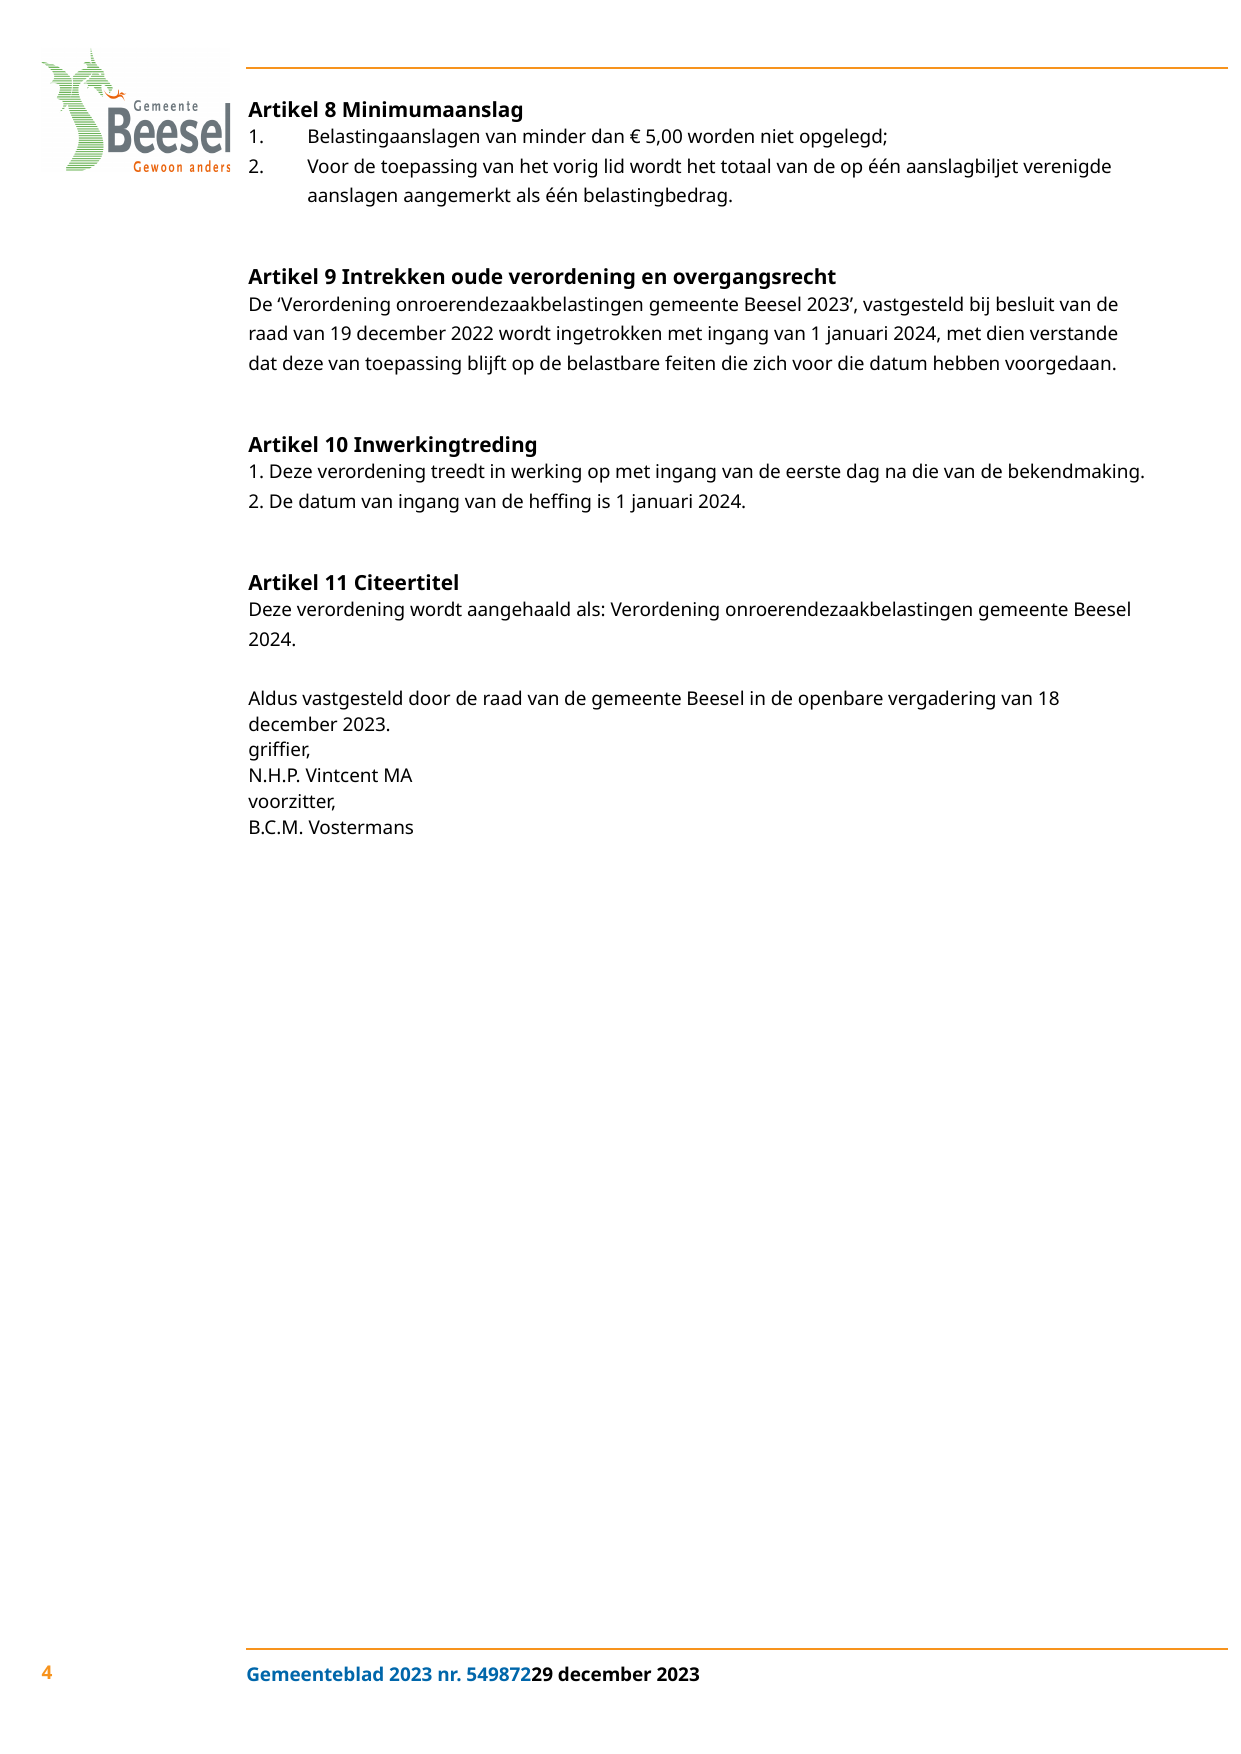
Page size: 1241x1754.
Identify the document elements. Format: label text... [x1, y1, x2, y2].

text 1. Deze verordening treedt in werking op met ingang van de eerste dag na die van de bekendmaking. [248, 458, 1152, 484]
text griffier, [248, 737, 1152, 762]
text Artikel 9 Intrekken oude verordening en overgangsrecht [248, 262, 1152, 291]
text B.C.M. Vostermans [248, 814, 1152, 839]
text voorzitter, [248, 788, 1152, 814]
text Aldus vastgesteld door de raad van de gemeente Beesel in de openbare vergadering van 18 december 2023. [248, 685, 1152, 737]
text N.H.P. Vintcent MA [248, 762, 1152, 788]
list Belastingaanslagen van minder dan € 5,00 worden niet opgelegd; [248, 123, 1152, 149]
text Artikel 8 Minimumaanslag [248, 95, 1152, 123]
text Artikel 10 Inwerkingtreding [248, 430, 1152, 458]
text Deze verordening wordt aangehaald als: Verordening onroerendezaakbelastingen gemeente Beesel 2024. [248, 596, 1152, 652]
text De ‘Verordening onroerendezaakbelastingen gemeente Beesel 2023’, vastgesteld bij besluit van de raad van 19 december 2022 wordt ingetrokken met ingang van 1 januari 2024, met dien verstande dat deze van toepassing blijft op de belastbare feiten die zich voor die datum hebben voorgedaan. [248, 291, 1152, 376]
picture [41, 47, 231, 172]
text Artikel 11 Citeertitel [248, 568, 1152, 596]
list Voor de toepassing van het vorig lid wordt het totaal van de op één aanslagbiljet verenigde aanslagen aangemerkt als één belastingbedrag. [248, 153, 1152, 208]
text 2. De datum van ingang van de heffing is 1 januari 2024. [248, 488, 1152, 514]
